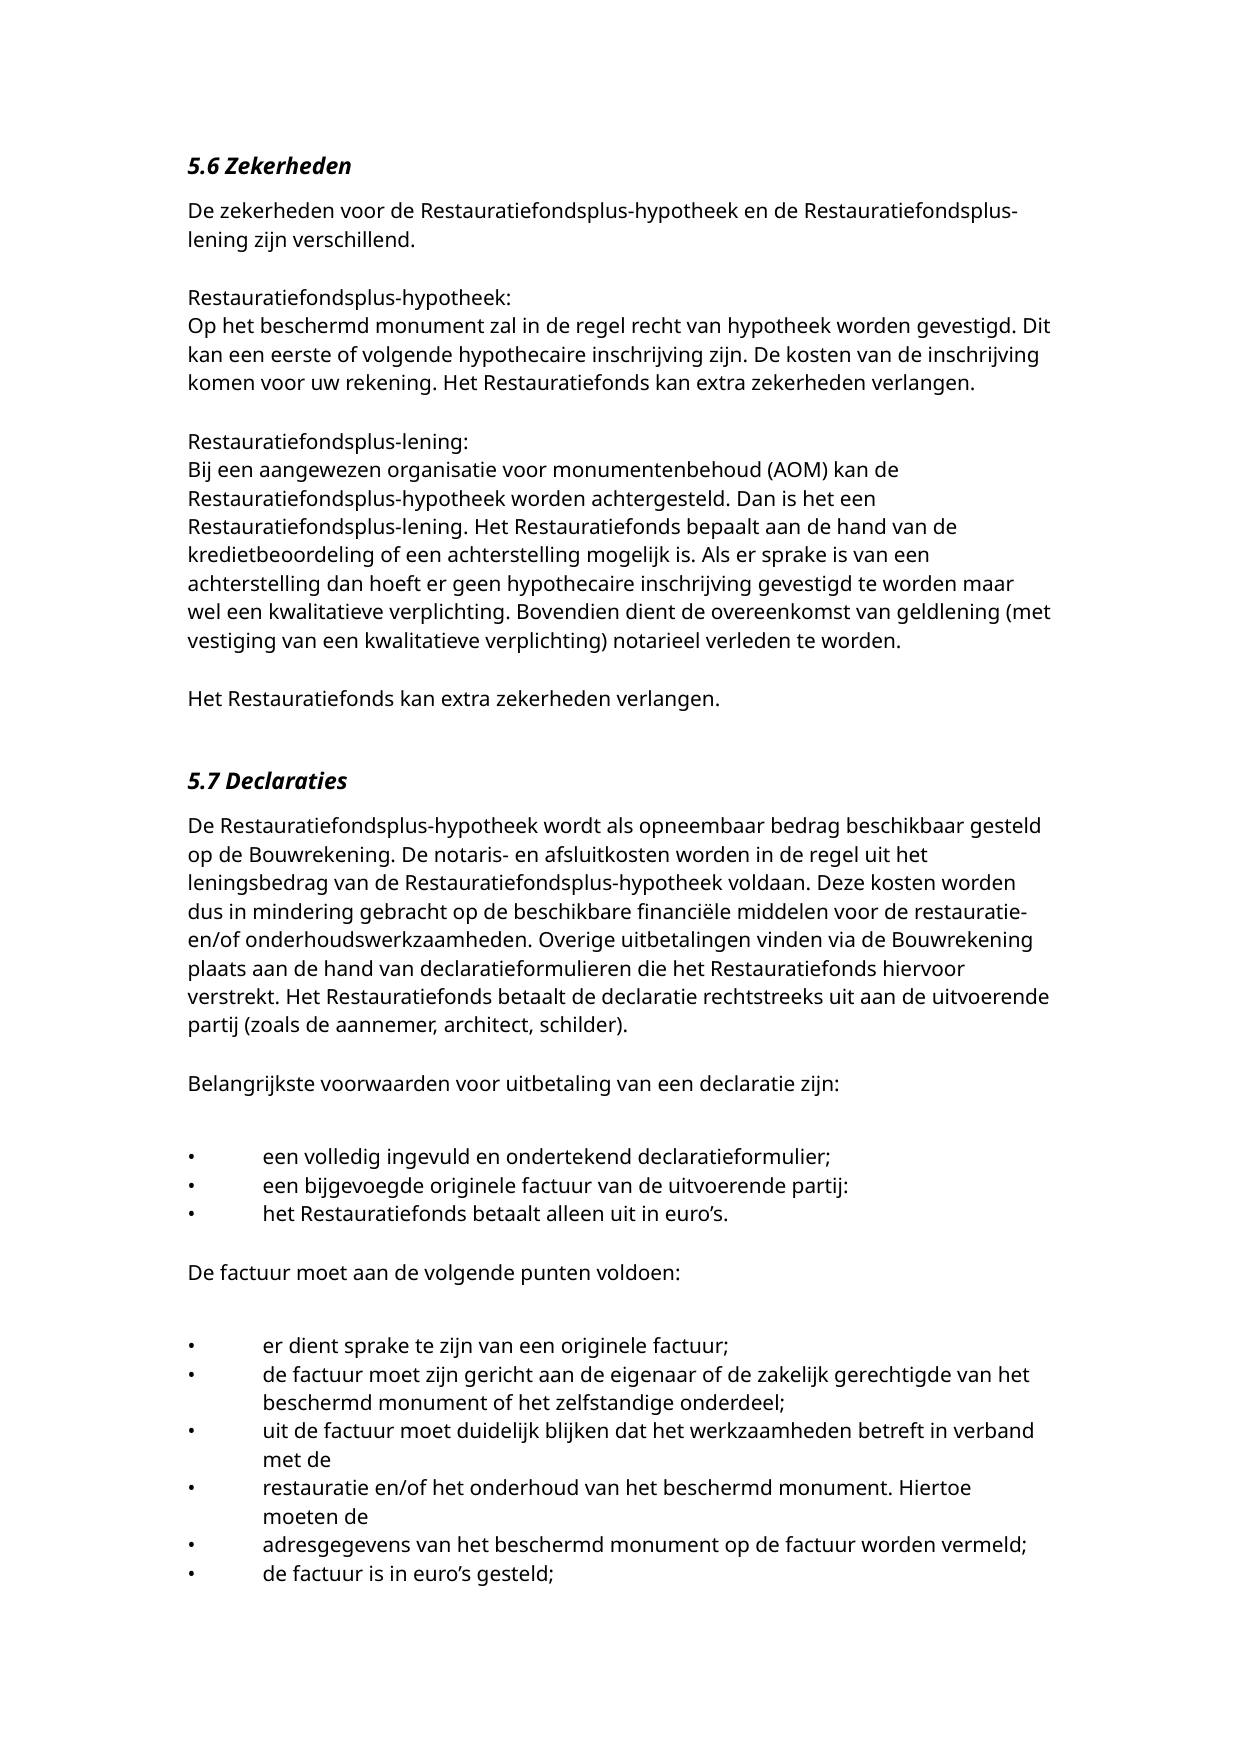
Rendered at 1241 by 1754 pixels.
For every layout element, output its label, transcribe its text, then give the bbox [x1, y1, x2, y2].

subtitle 5.6 Zekerheden [187, 150, 1053, 181]
text Restauratiefondsplus-lening: [187, 427, 1053, 455]
list er dient sprake te zijn van een originele factuur; [187, 1331, 1053, 1360]
list het Restauratiefonds betaalt alleen uit in euro’s. [187, 1199, 1053, 1228]
list een bijgevoegde originele factuur van de uitvoerende partij: [187, 1171, 1053, 1199]
text De zekerheden voor de Restauratiefondsplus-hypotheek en de Restauratiefondsplus-lening zijn verschillend. [187, 196, 1053, 253]
text Op het beschermd monument zal in de regel recht van hypotheek worden gevestigd. Dit kan een eerste of volgende hypothecaire inschrijving zijn. De kosten van de inschrijving komen voor uw rekening. Het Restauratiefonds kan extra zekerheden verlangen. [187, 312, 1053, 397]
text Restauratiefondsplus-hypotheek: [187, 283, 1053, 312]
list restauratie en/of het onderhoud van het beschermd monument. Hiertoe moeten de [187, 1473, 1053, 1530]
list de factuur is in euro’s gesteld; [187, 1559, 1053, 1587]
text Belangrijkste voorwaarden voor uitbetaling van een declaratie zijn: [187, 1069, 1053, 1097]
list de factuur moet zijn gericht aan de eigenaar of de zakelijk gerechtigde van het beschermd monument of het zelfstandige onderdeel; [187, 1360, 1053, 1417]
list een volledig ingevuld en ondertekend declaratieformulier; [187, 1142, 1053, 1171]
list uit de factuur moet duidelijk blijken dat het werkzaamheden betreft in verband met de [187, 1417, 1053, 1473]
text De factuur moet aan de volgende punten voldoen: [187, 1258, 1053, 1286]
text De Restauratiefondsplus-hypotheek wordt als opneembaar bedrag beschikbaar gesteld op de Bouwrekening. De notaris- en afsluitkosten worden in de regel uit het leningsbedrag van de Restauratiefondsplus-hypotheek voldaan. Deze kosten worden dus in mindering gebracht op de beschikbare financiële middelen voor de restauratie- en/of onderhoudswerkzaamheden. Overige uitbetalingen vinden via de Bouwrekening plaats aan de hand van declaratieformulieren die het Restauratiefonds hiervoor verstrekt. Het Restauratiefonds betaalt de declaratie rechtstreeks uit aan de uitvoerende partij (zoals de aannemer, architect, schilder). [187, 812, 1053, 1039]
text Het Restauratiefonds kan extra zekerheden verlangen. [187, 684, 1053, 713]
list adresgegevens van het beschermd monument op de factuur worden vermeld; [187, 1530, 1053, 1559]
subtitle 5.7 Declaraties [187, 765, 1053, 797]
text Bij een aangewezen organisatie voor monumentenbehoud (AOM) kan de Restauratiefondsplus-hypotheek worden achtergesteld. Dan is het een Restauratiefondsplus-lening. Het Restauratiefonds bepaalt aan de hand van de kredietbeoordeling of een achterstelling mogelijk is. Als er sprake is van een achterstelling dan hoeft er geen hypothecaire inschrijving gevestigd te worden maar wel een kwalitatieve verplichting. Bovendien dient de overeenkomst van geldlening (met vestiging van een kwalitatieve verplichting) notarieel verleden te worden. [187, 455, 1053, 654]
